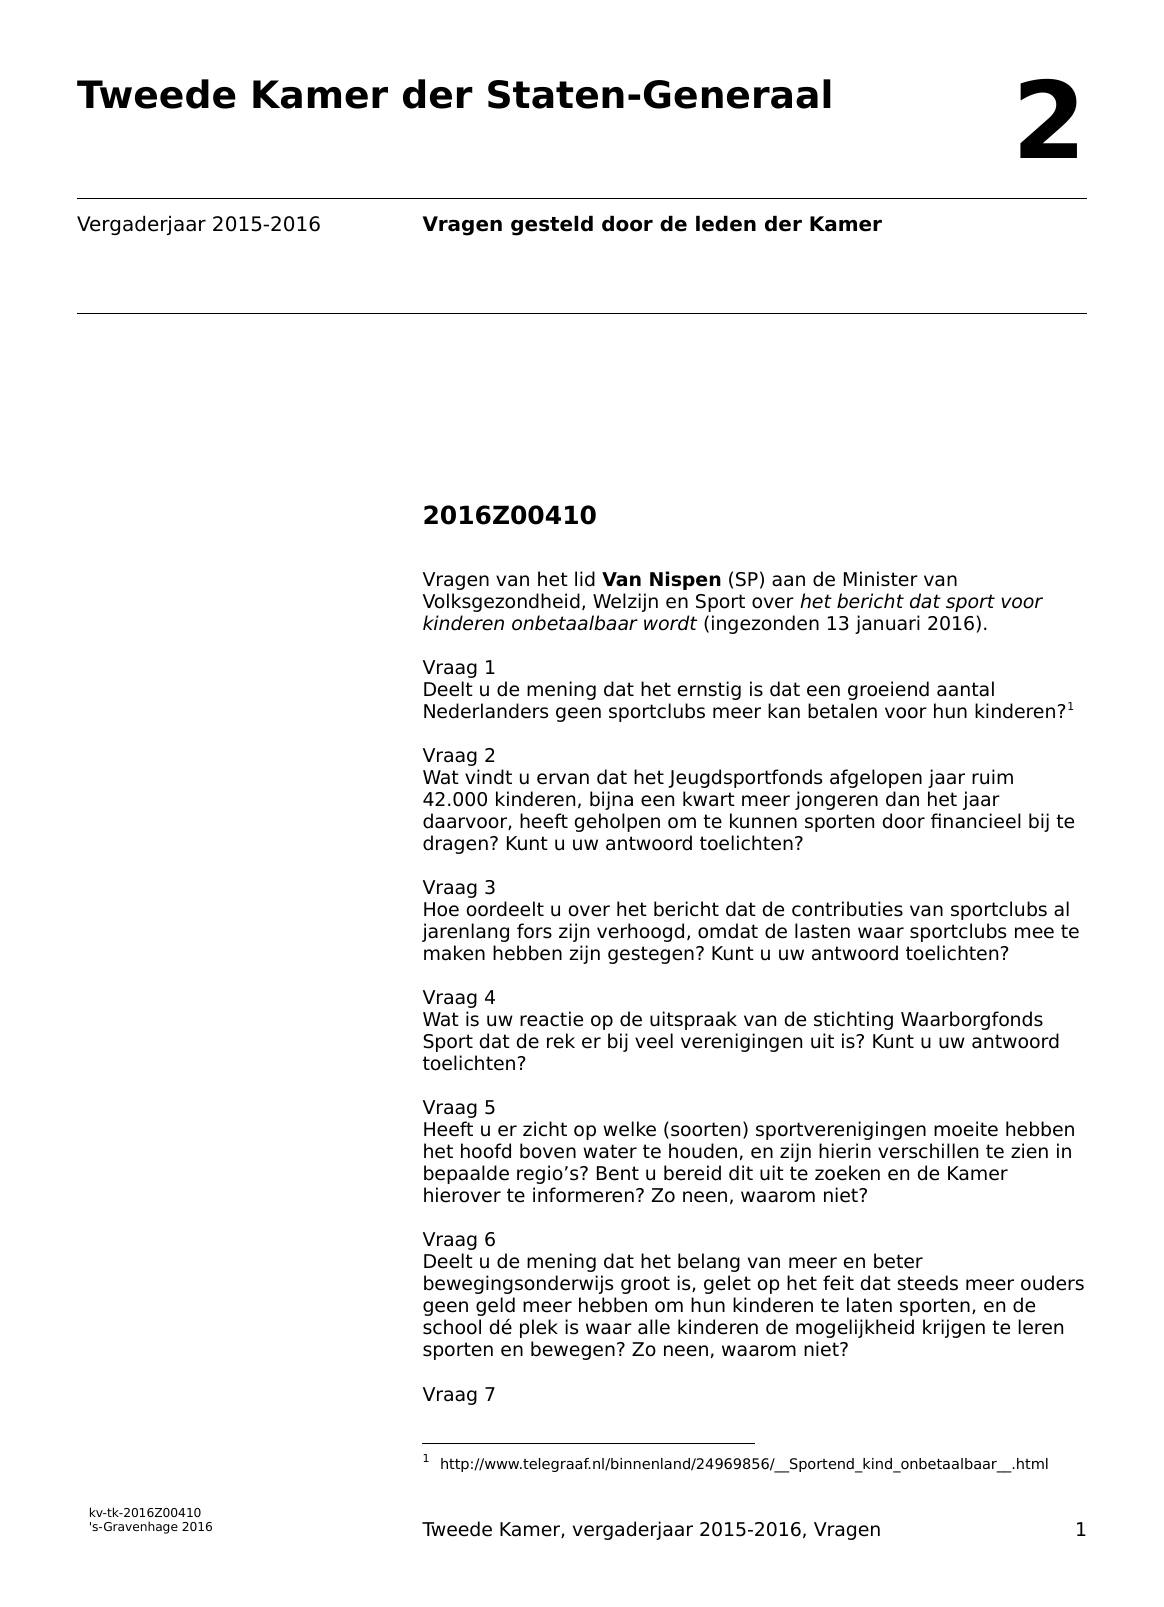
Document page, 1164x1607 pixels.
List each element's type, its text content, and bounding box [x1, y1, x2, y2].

text Vraag 1 [422, 657, 1087, 679]
text 's-Gravenhage 2016 [88, 1520, 323, 1534]
table_header Tweede Kamer der Staten-Generaal [77, 59, 886, 198]
text kv-tk-2016Z00410 [88, 1506, 323, 1520]
text Vraag 6 [422, 1229, 1087, 1251]
text Vraag 3 [422, 877, 1087, 899]
text Hoe oordeelt u over het bericht dat de contributies van sportclubs al jarenlang fors zijn verhoogd, omdat de lasten waar sportclubs mee te maken hebben zijn gestegen? Kunt u uw antwoord toelichten? [422, 899, 1087, 965]
text Vraag 4 [422, 987, 1087, 1009]
text Deelt u de mening dat het ernstig is dat een groeiend aantal Nederlanders geen sportclubs meer kan betalen voor hun kinderen? [422, 679, 1087, 723]
text Wat is uw reactie op de uitspraak van de stichting Waarborgfonds Sport dat de rek er bij veel verenigingen uit is? Kunt u uw antwoord toelichten? [422, 1009, 1087, 1075]
text Wat vindt u ervan dat het Jeugdsportfonds afgelopen jaar ruim 42.000 kinderen, bijna een kwart meer jongeren dan het jaar daarvoor, heeft geholpen om te kunnen sporten door financieel bij te dragen? Kunt u uw antwoord toelichten? [422, 767, 1087, 855]
text http://www.telegraaf.nl/binnenland/24969856/__Sportend_kind_onbetaalbaar__.html [422, 1452, 1087, 1474]
table_header 2 [886, 59, 1087, 198]
table_cell Vergaderjaar 2015-2016 [77, 199, 422, 313]
text Heeft u er zicht op welke (soorten) sportverenigingen moeite hebben het hoofd boven water te houden, en zijn hierin verschillen te zien in bepaalde regio’s? Bent u bereid dit uit te zoeken en de Kamer hierover te informeren? Zo neen, waarom niet? [422, 1119, 1087, 1207]
table_cell Vragen gesteld door de leden der Kamer [422, 199, 1087, 313]
text Vraag 2 [422, 745, 1087, 767]
text Vraag 7 [422, 1383, 1087, 1405]
text Vragen van het lid Van Nispen (SP) aan de Minister van Volksgezondheid, Welzijn en Sport over het bericht dat sport voor kinderen onbetaalbaar wordt (ingezonden 13 januari 2016). [422, 569, 1087, 635]
text Deelt u de mening dat het belang van meer en beter bewegingsonderwijs groot is, gelet op het feit dat steeds meer ouders geen geld meer hebben om hun kinderen te laten sporten, en de school dé plek is waar alle kinderen de mogelijkheid krijgen te leren sporten en bewegen? Zo neen, waarom niet? [422, 1251, 1087, 1361]
text Vraag 5 [422, 1097, 1087, 1119]
text 2016Z00410 [422, 501, 1087, 531]
